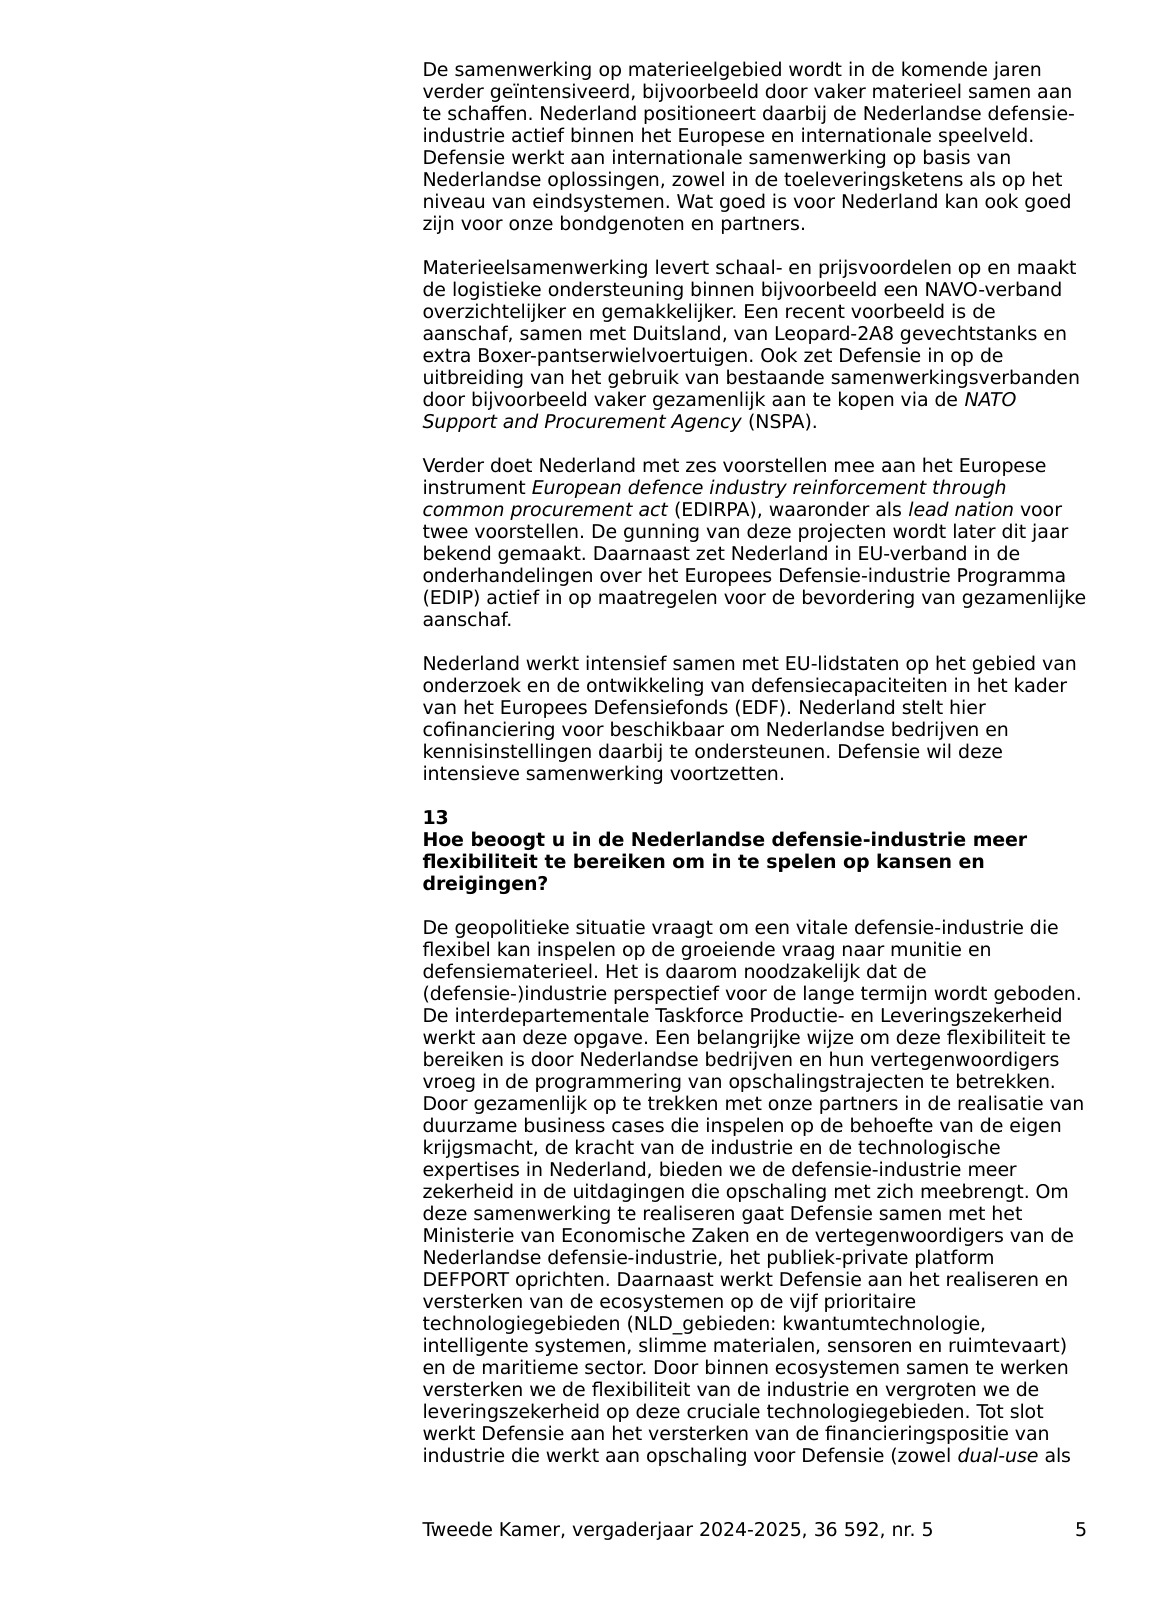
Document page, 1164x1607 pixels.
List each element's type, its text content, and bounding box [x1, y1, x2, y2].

text De samenwerking op materieelgebied wordt in de komende jaren verder geïntensiveerd, bijvoorbeeld door vaker materieel samen aan te schaffen. Nederland positioneert daarbij de Nederlandse defensie-industrie actief binnen het Europese en internationale speelveld. Defensie werkt aan internationale samenwerking op basis van Nederlandse oplossingen, zowel in de toeleveringsketens als op het niveau van eindsystemen. Wat goed is voor Nederland kan ook goed zijn voor onze bondgenoten en partners. [422, 59, 1087, 235]
text Nederland werkt intensief samen met EU-lidstaten op het gebied van onderzoek en de ontwikkeling van defensiecapaciteiten in het kader van het Europees Defensiefonds (EDF). Nederland stelt hier cofinanciering voor beschikbaar om Nederlandse bedrijven en kennisinstellingen daarbij te ondersteunen. Defensie wil deze intensieve samenwerking voortzetten. [422, 653, 1087, 785]
text Materieelsamenwerking levert schaal- en prijsvoordelen op en maakt de logistieke ondersteuning binnen bijvoorbeeld een NAVO-verband overzichtelijker en gemakkelijker. Een recent voorbeeld is de aanschaf, samen met Duitsland, van Leopard-2A8 gevechtstanks en extra Boxer-pantserwielvoertuigen. Ook zet Defensie in op de uitbreiding van het gebruik van bestaande samenwerkingsverbanden door bijvoorbeeld vaker gezamenlijk aan te kopen via de NATO Support and Procurement Agency (NSPA). [422, 257, 1087, 433]
text De geopolitieke situatie vraagt om een vitale defensie-industrie die flexibel kan inspelen op de groeiende vraag naar munitie en defensiematerieel. Het is daarom noodzakelijk dat de (defensie-)industrie perspectief voor de lange termijn wordt geboden. De interdepartementale Taskforce Productie- en Leveringszekerheid werkt aan deze opgave. Een belangrijke wijze om deze flexibiliteit te bereiken is door Nederlandse bedrijven en hun vertegenwoordigers vroeg in de programmering van opschalingstrajecten te betrekken. Door gezamenlijk op te trekken met onze partners in de realisatie van duurzame business cases die inspelen op de behoefte van de eigen krijgsmacht, de kracht van de industrie en de technologische expertises in Nederland, bieden we de defensie-industrie meer zekerheid in de uitdagingen die opschaling met zich meebrengt. Om deze samenwerking te realiseren gaat Defensie samen met het Ministerie van Economische Zaken en de vertegenwoordigers van de Nederlandse defensie-industrie, het publiek-private platform DEFPORT oprichten. Daarnaast werkt Defensie aan het realiseren en versterken van de ecosystemen op de vijf prioritaire technologiegebieden (NLD_gebieden: kwantumtechnologie, intelligente systemen, slimme materialen, sensoren en ruimtevaart) en de maritieme sector. Door binnen ecosystemen samen te werken versterken we de flexibiliteit van de industrie en vergroten we de leveringszekerheid op deze cruciale technologiegebieden. Tot slot werkt Defensie aan het versterken van de financieringspositie van industrie die werkt aan opschaling voor Defensie (zowel dual-use als [422, 917, 1087, 1467]
text Hoe beoogt u in de Nederlandse defensie-industrie meer flexibiliteit te bereiken om in te spelen op kansen en dreigingen? [422, 829, 1087, 895]
text Verder doet Nederland met zes voorstellen mee aan het Europese instrument European defence industry reinforcement through common procurement act (EDIRPA), waaronder als lead nation voor twee voorstellen. De gunning van deze projecten wordt later dit jaar bekend gemaakt. Daarnaast zet Nederland in EU-verband in de onderhandelingen over het Europees Defensie-industrie Programma (EDIP) actief in op maatregelen voor de bevordering van gezamenlijke aanschaf. [422, 455, 1087, 631]
text 13 [422, 807, 1087, 829]
